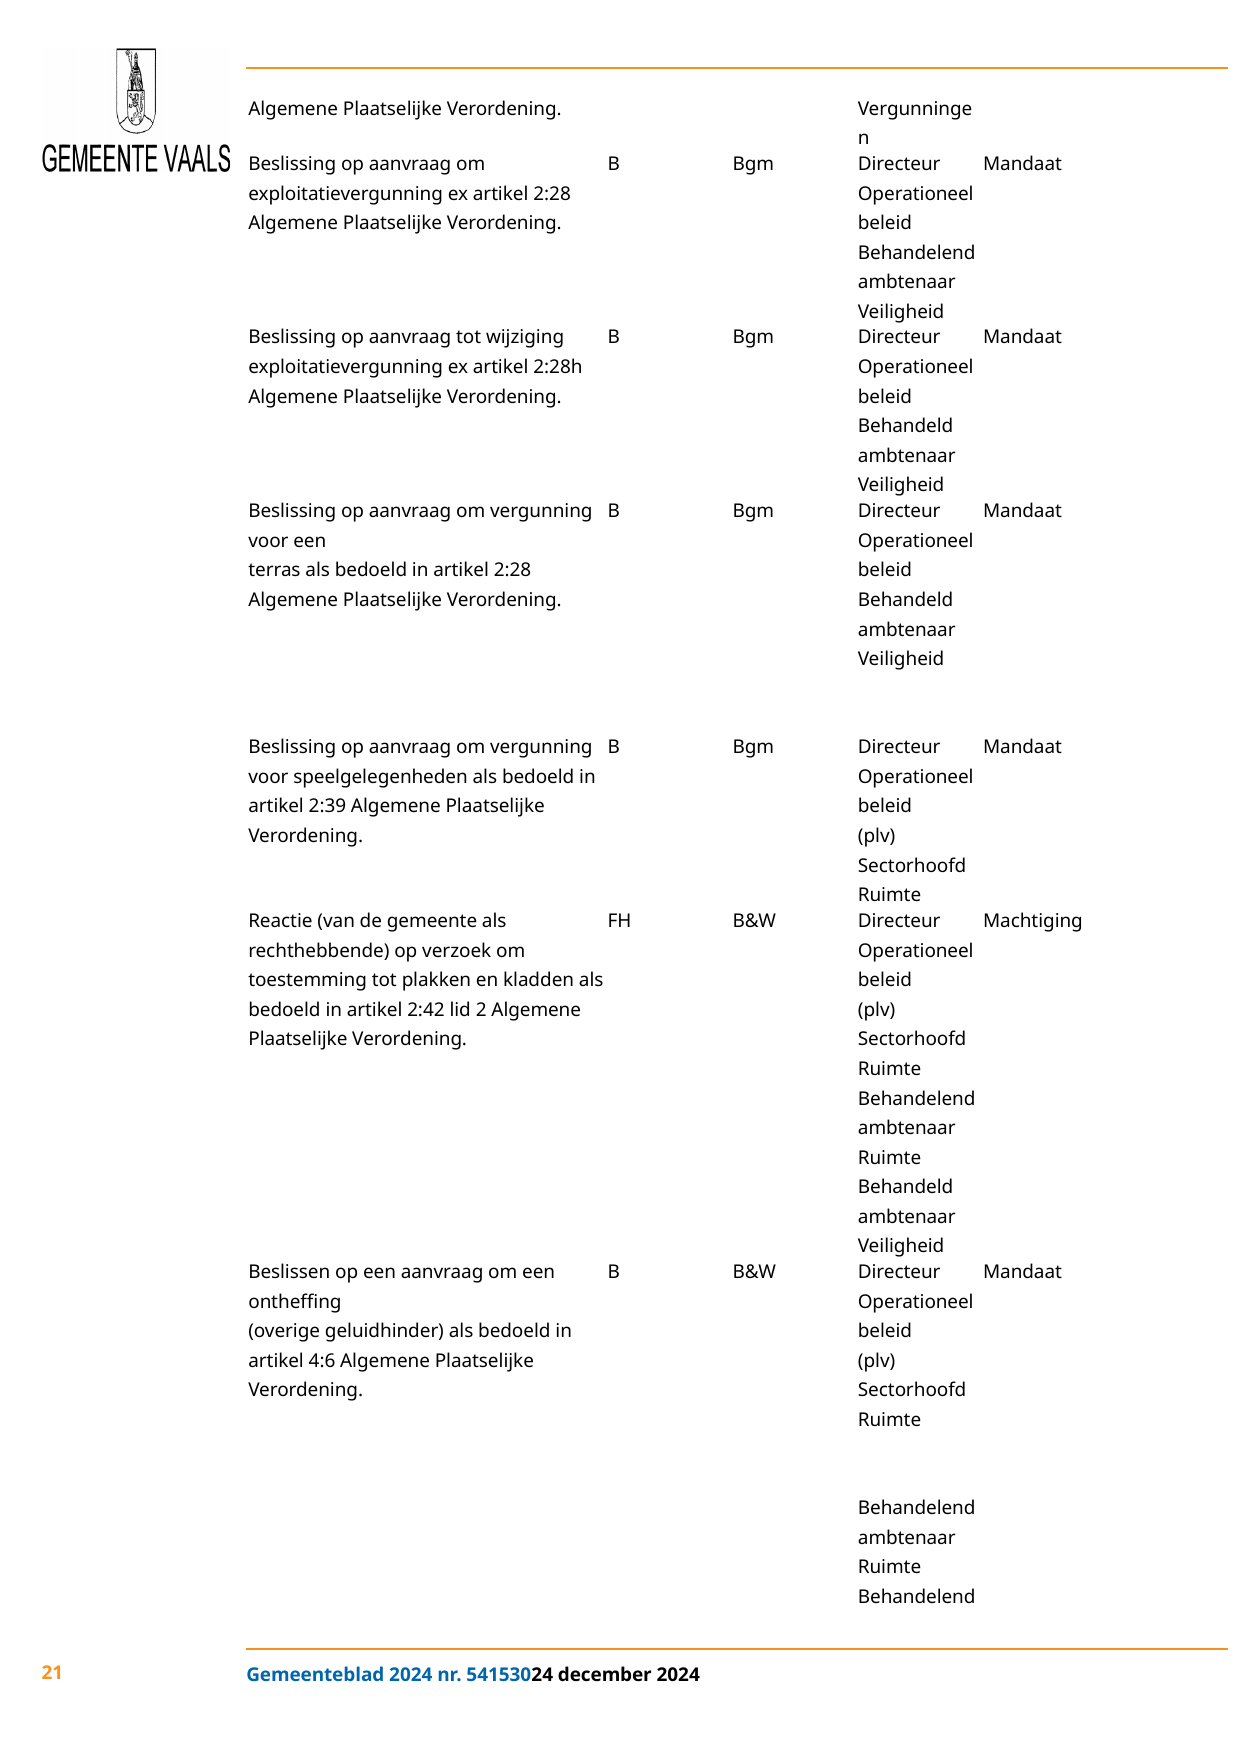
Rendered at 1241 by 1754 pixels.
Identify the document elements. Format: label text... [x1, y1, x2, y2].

table_cell Directeur Operationeel beleid (plv) Sectorhoofd Ruimte Behandelend ambtenaar Ruimte Behandeld ambtenaar Veiligheid [858, 907, 983, 1258]
table_cell Mandaat [983, 1258, 1152, 1432]
table_header Directeur Operationeel beleid (plv) Sectorhoofd Ruimte [858, 734, 983, 907]
table_cell B [607, 324, 732, 497]
table_cell Beslissing op aanvraag om exploitatievergunning ex artikel 2:28 Algemene Plaatselijke Verordening. [248, 150, 607, 324]
table_header Algemene Plaatselijke Verordening. [248, 95, 607, 150]
table_cell Bgm [733, 150, 858, 324]
table_header Mandaat [983, 734, 1152, 907]
table_header Bgm [733, 734, 858, 907]
picture [41, 47, 231, 172]
table_cell Beslissen op een aanvraag om een ontheffing (overige geluidhinder) als bedoeld in artikel 4:6 Algemene Plaatselijke Verordening. [248, 1258, 607, 1432]
table_header Beslissing op aanvraag om vergunning voor speelgelegenheden als bedoeld in artikel 2:39 Algemene Plaatselijke Verordening. [248, 734, 607, 907]
table_header B [607, 734, 732, 907]
table_cell Machtiging [983, 907, 1152, 1258]
table_cell B&W [733, 907, 858, 1258]
table_header Vergunningen [858, 95, 983, 150]
table_header [733, 1495, 858, 1609]
table_header [983, 1495, 1152, 1609]
table_cell B [607, 498, 732, 671]
table_header [607, 95, 732, 150]
table_cell Directeur Operationeel beleid Behandelend ambtenaar Veiligheid [858, 150, 983, 324]
table_cell Mandaat [983, 150, 1152, 324]
table_header [983, 95, 1152, 150]
table_cell B [607, 1258, 732, 1432]
table_cell B [607, 150, 732, 324]
table_header Behandelend ambtenaar Ruimte Behandelend [858, 1495, 983, 1609]
table_header [733, 95, 858, 150]
table_cell B&W [733, 1258, 858, 1432]
table_cell Directeur Operationeel beleid Behandeld ambtenaar Veiligheid [858, 498, 983, 671]
table_header [607, 1495, 732, 1609]
table_cell Bgm [733, 498, 858, 671]
table_cell Directeur Operationeel beleid (plv) Sectorhoofd Ruimte [858, 1258, 983, 1432]
table_cell FH [607, 907, 732, 1258]
table_cell Mandaat [983, 324, 1152, 497]
table_cell Reactie (van de gemeente als rechthebbende) op verzoek om toestemming tot plakken en kladden als bedoeld in artikel 2:42 lid 2 Algemene Plaatselijke Verordening. [248, 907, 607, 1258]
table_cell Beslissing op aanvraag tot wijziging exploitatievergunning ex artikel 2:28h Algemene Plaatselijke Verordening. [248, 324, 607, 497]
table_cell Directeur Operationeel beleid Behandeld ambtenaar Veiligheid [858, 324, 983, 497]
table_cell Mandaat [983, 498, 1152, 671]
table_cell Beslissing op aanvraag om vergunning voor een terras als bedoeld in artikel 2:28 Algemene Plaatselijke Verordening. [248, 498, 607, 671]
table_header [248, 1495, 607, 1609]
table_cell Bgm [733, 324, 858, 497]
